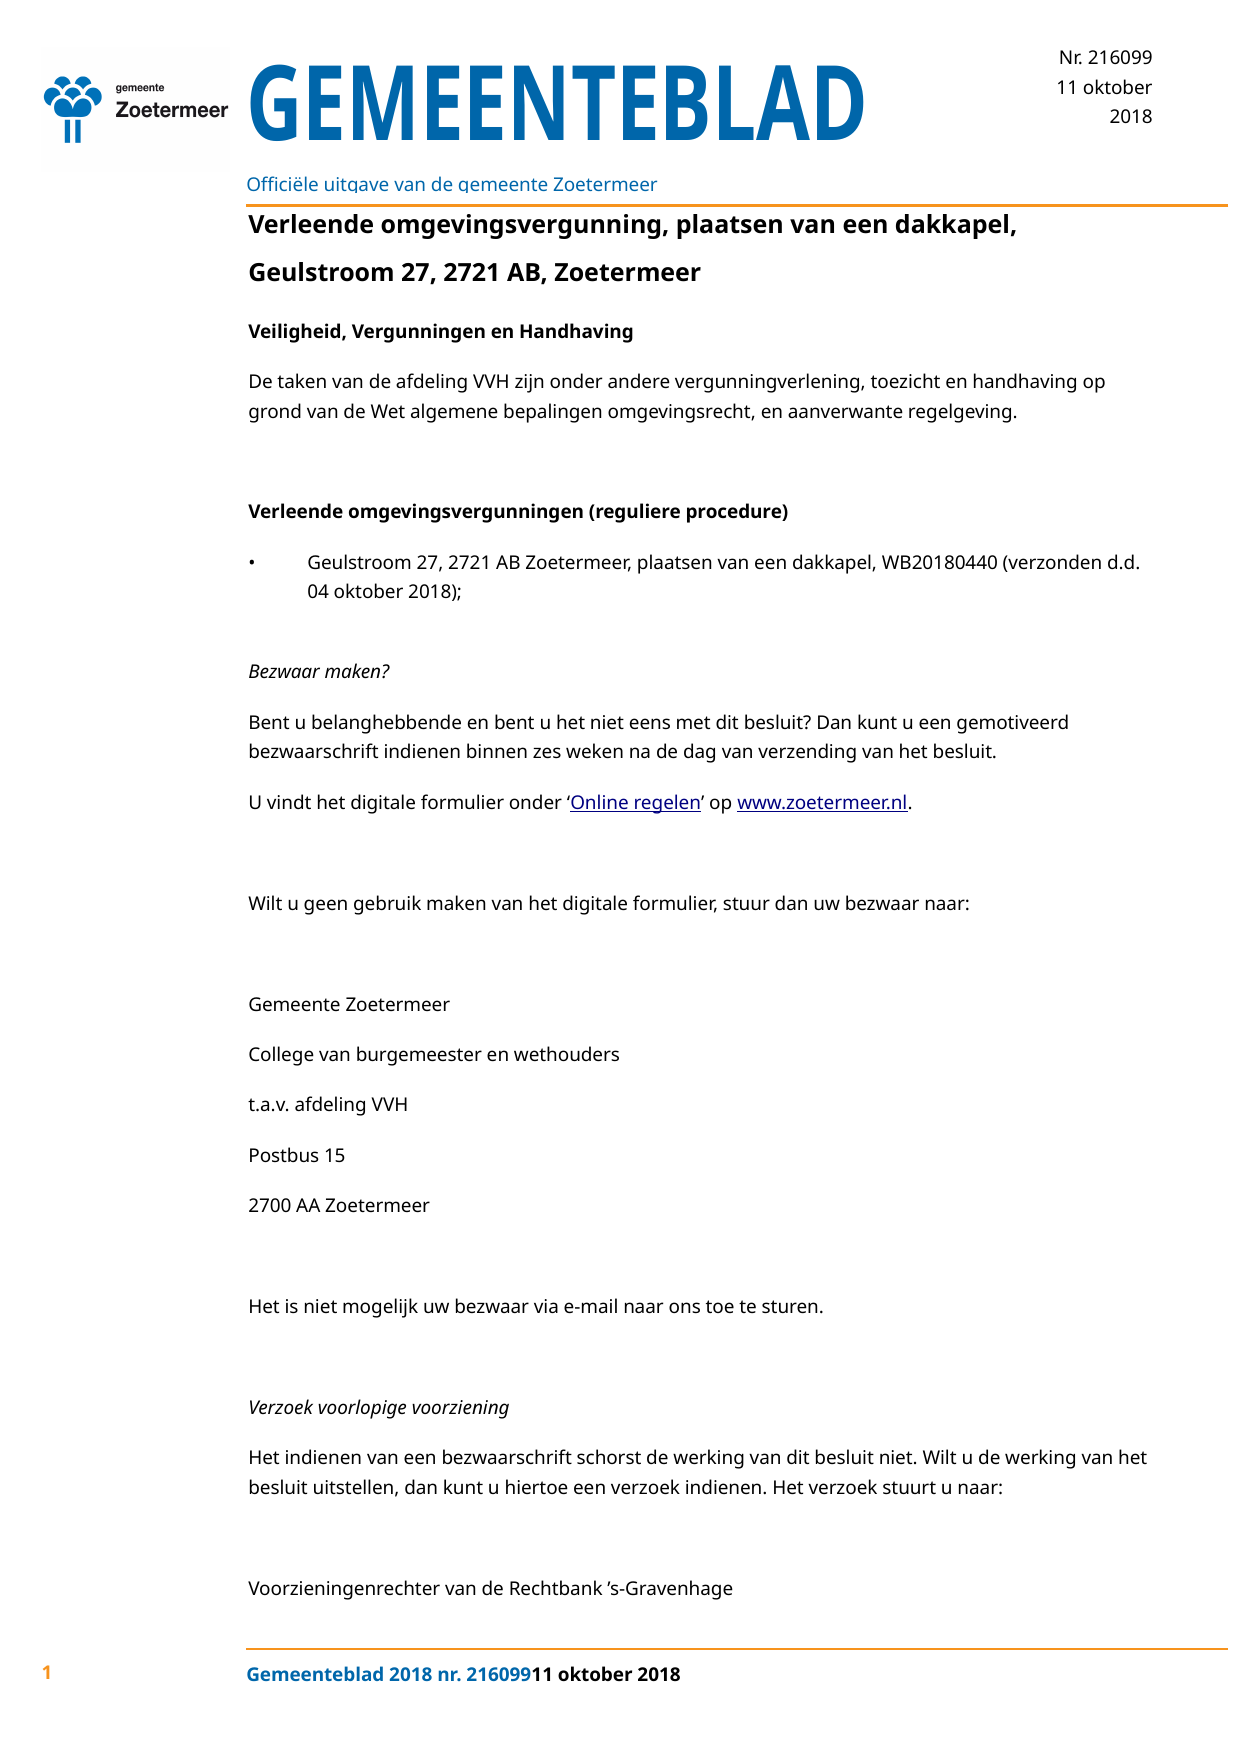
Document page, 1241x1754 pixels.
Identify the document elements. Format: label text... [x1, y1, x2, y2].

text Veiligheid, Vergunningen en Handhaving [248, 318, 1152, 344]
text College van burgemeester en wethouders [248, 1041, 1152, 1067]
text Bezwaar maken? [248, 659, 1152, 684]
picture [41, 47, 231, 172]
text U vindt het digitale formulier onder ‘Online regelen’ op www.zoetermeer.nl. [248, 789, 1152, 815]
text Wilt u geen gebruik maken van het digitale formulier, stuur dan uw bezwaar naar: [248, 890, 1152, 916]
text Verleende omgevingsvergunningen (reguliere procedure) [248, 499, 1152, 524]
text Gemeente Zoetermeer [248, 991, 1152, 1017]
text Verleende omgevingsvergunning, plaatsen van een dakkapel, Geulstroom 27, 2721 AB, Zoetermeer [248, 207, 1152, 288]
text Het indienen van een bezwaarschrift schorst de werking van dit besluit niet. Wilt u de werking van het besluit uitstellen, dan kunt u hiertoe een verzoek indienen. Het verzoek stuurt u naar: [248, 1444, 1152, 1500]
text Voorzieningenrechter van de Rechtbank ’s-Gravenhage [248, 1575, 1152, 1601]
text Verzoek voorlopige voorziening [248, 1394, 1152, 1420]
list Geulstroom 27, 2721 AB Zoetermeer, plaatsen van een dakkapel, WB20180440 (verzonden d.d. 04 oktober 2018); [248, 549, 1152, 604]
text t.a.v. afdeling VVH [248, 1092, 1152, 1117]
text Het is niet mogelijk uw bezwaar via e-mail naar ons toe te sturen. [248, 1293, 1152, 1319]
text Bent u belanghebbende en bent u het niet eens met dit besluit? Dan kunt u een gemotiveerd bezwaarschrift indienen binnen zes weken na de dag van verzending van het besluit. [248, 709, 1152, 764]
text 2700 AA Zoetermeer [248, 1192, 1152, 1218]
text De taken van de afdeling VVH zijn onder andere vergunningverlening, toezicht en handhaving op grond van de Wet algemene bepalingen omgevingsrecht, en aanverwante regelgeving. [248, 368, 1152, 424]
text Postbus 15 [248, 1142, 1152, 1168]
